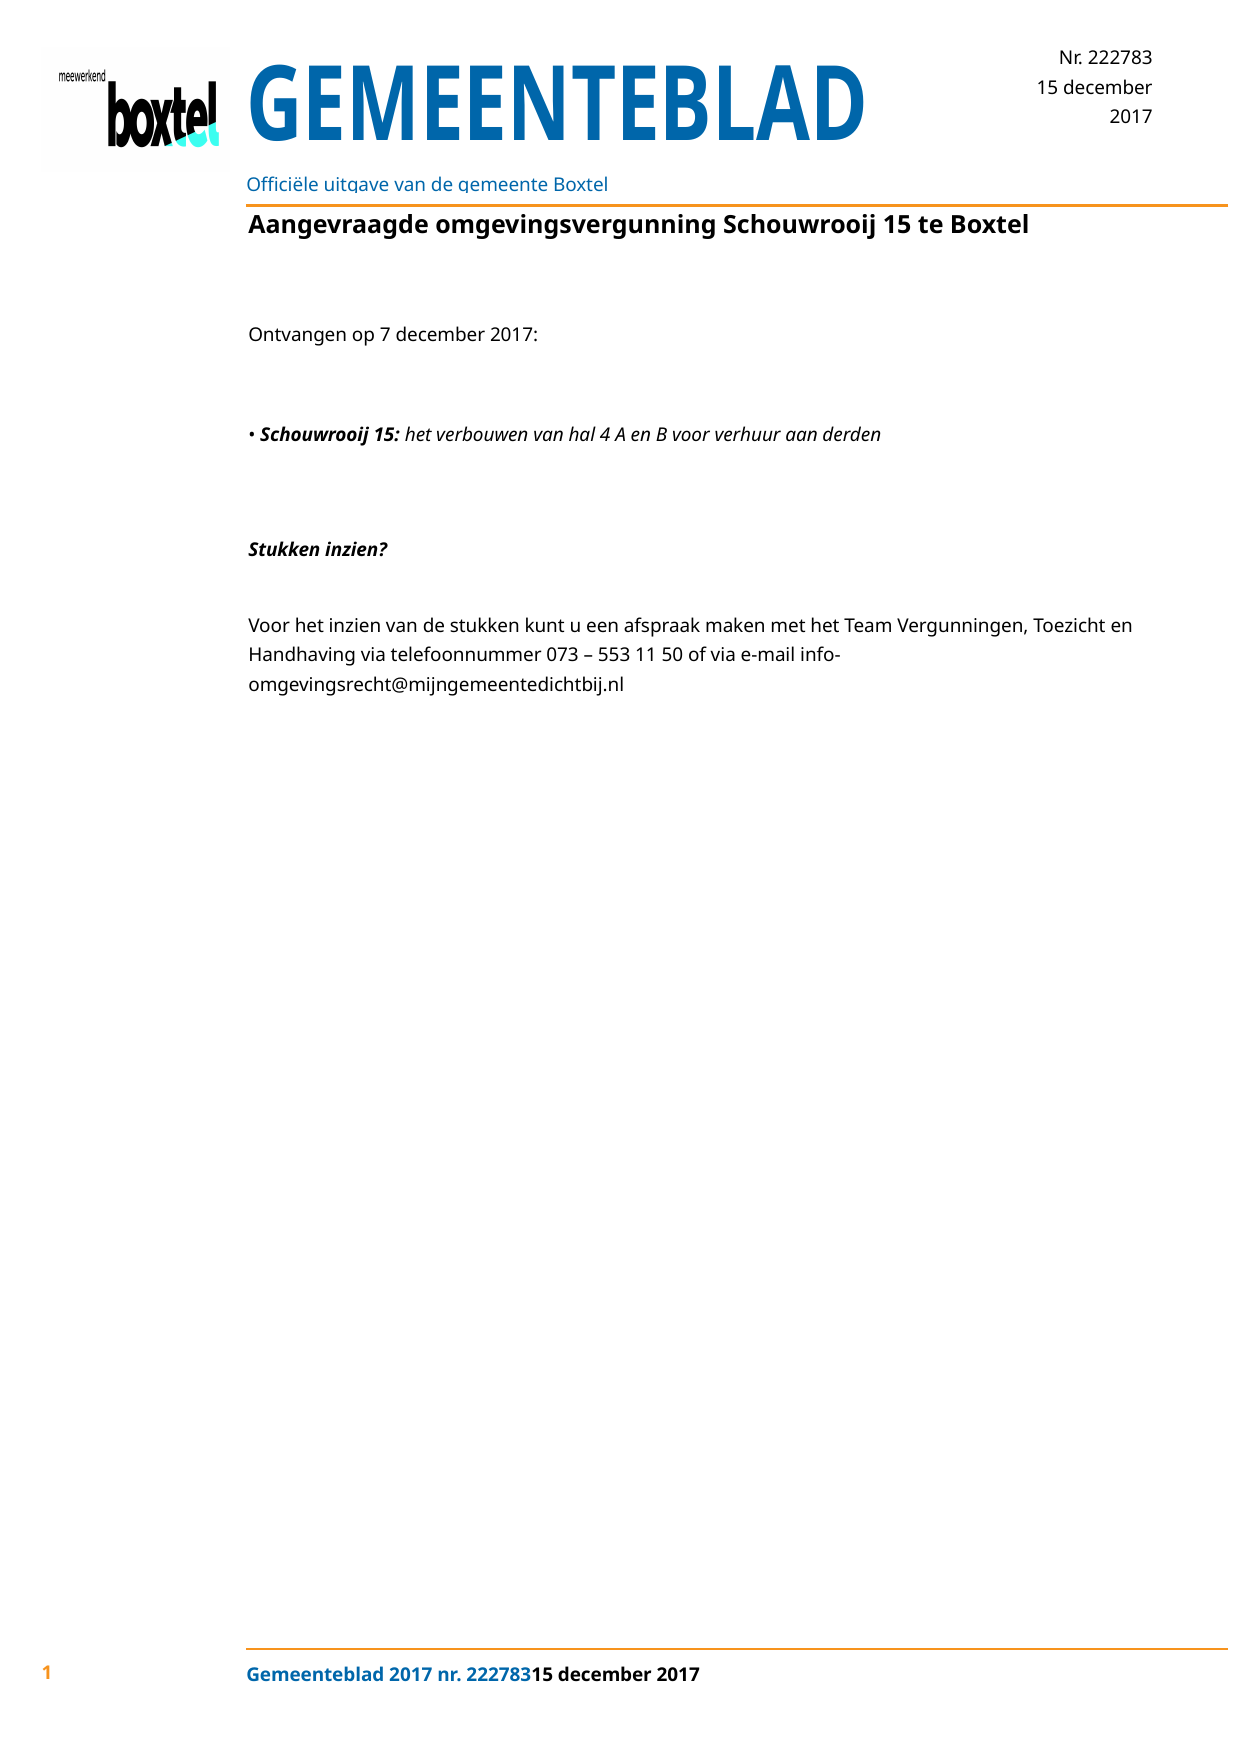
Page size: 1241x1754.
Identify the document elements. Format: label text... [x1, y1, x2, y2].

text • Schouwrooij 15: het verbouwen van hal 4 A en B voor verhuur aan derden [248, 422, 1152, 447]
text Aangevraagde omgevingsvergunning Schouwrooij 15 te Boxtel [248, 207, 1152, 241]
text Stukken inzien? [248, 536, 1152, 562]
text Voor het inzien van de stukken kunt u een afspraak maken met het Team Vergunningen, Toezicht en Handhaving via telefoonnummer 073 – 553 11 50 of via e-mail info-omgevingsrecht@mijngemeentedichtbij.nl [248, 612, 1152, 697]
picture [41, 47, 231, 172]
text Ontvangen op 7 december 2017: [248, 321, 1152, 346]
